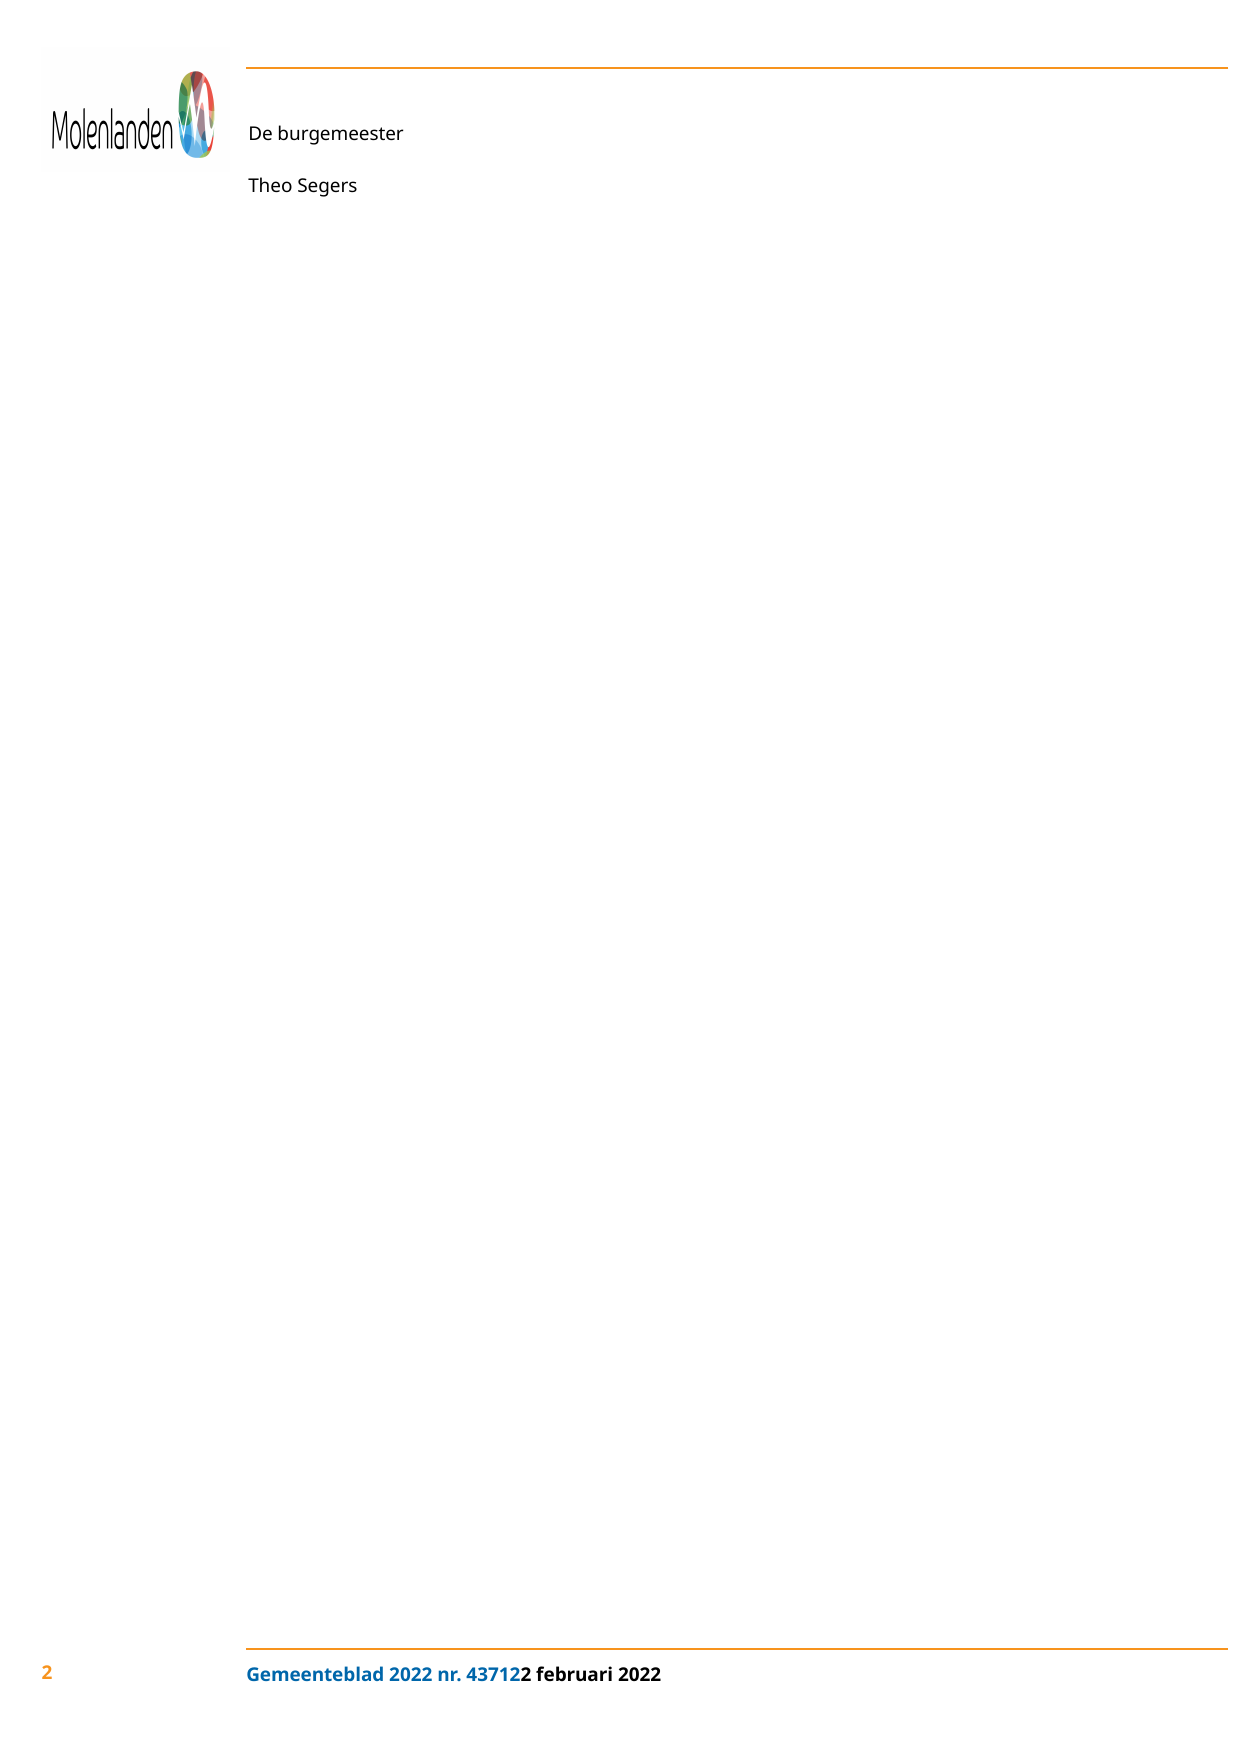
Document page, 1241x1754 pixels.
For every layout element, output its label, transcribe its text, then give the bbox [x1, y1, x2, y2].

text Theo Segers [248, 172, 1152, 198]
picture [41, 47, 231, 172]
text De burgemeester [248, 121, 1152, 146]
